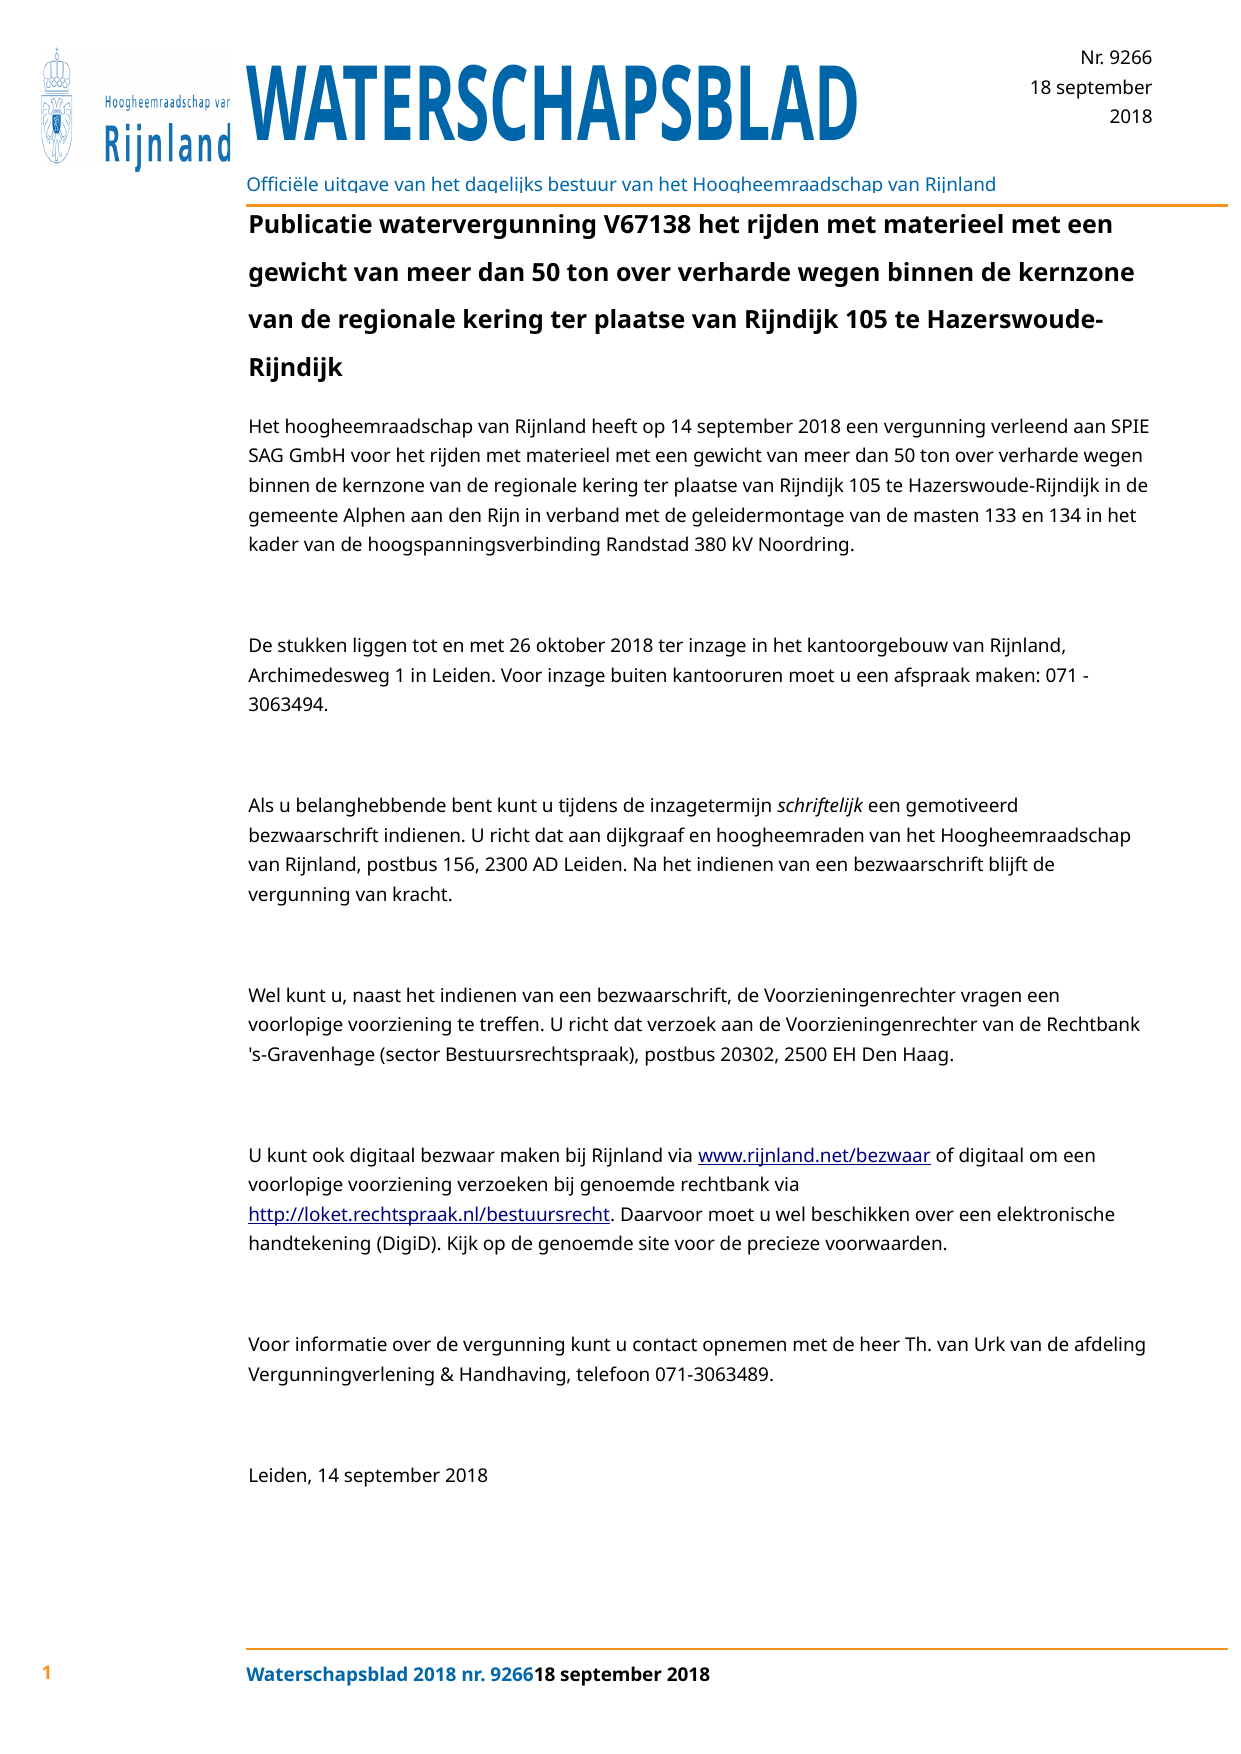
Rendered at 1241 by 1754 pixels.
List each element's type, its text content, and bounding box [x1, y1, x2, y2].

picture [41, 47, 231, 172]
text Wel kunt u, naast het indienen van een bezwaarschrift, de Voorzieningenrechter vragen een voorlopige voorziening te treffen. U richt dat verzoek aan de Voorzieningenrechter van de Rechtbank 's-Gravenhage (sector Bestuursrechtspraak), postbus 20302, 2500 EH Den Haag. [248, 982, 1152, 1067]
text De stukken liggen tot en met 26 oktober 2018 ter inzage in het kantoorgebouw van Rijnland, Archimedesweg 1 in Leiden. Voor inzage buiten kantooruren moet u een afspraak maken: 071 - 3063494. [248, 632, 1152, 717]
text Als u belanghebbende bent kunt u tijdens de inzagetermijn schriftelijk een gemotiveerd bezwaarschrift indienen. U richt dat aan dijkgraaf en hoogheemraden van het Hoogheemraadschap van Rijnland, postbus 156, 2300 AD Leiden. Na het indienen van een bezwaarschrift blijft de vergunning van kracht. [248, 792, 1152, 907]
text Het hoogheemraadschap van Rijnland heeft op 14 september 2018 een vergunning verleend aan SPIE SAG GmbH voor het rijden met materieel met een gewicht van meer dan 50 ton over verharde wegen binnen de kernzone van de regionale kering ter plaatse van Rijndijk 105 te Hazerswoude-Rijndijk in de gemeente Alphen aan den Rijn in verband met de geleidermontage van de masten 133 en 134 in het kader van de hoogspanningsverbinding Randstad 380 kV Noordring. [248, 413, 1152, 557]
text U kunt ook digitaal bezwaar maken bij Rijnland via www.rijnland.net/bezwaar of digitaal om een voorlopige voorziening verzoeken bij genoemde rechtbank via http://loket.rechtspraak.nl/bestuursrecht. Daarvoor moet u wel beschikken over een elektronische handtekening (DigiD). Kijk op de genoemde site voor de precieze voorwaarden. [248, 1142, 1152, 1256]
text Voor informatie over de vergunning kunt u contact opnemen met de heer Th. van Urk van de afdeling Vergunningverlening & Handhaving, telefoon 071-3063489. [248, 1331, 1152, 1387]
text Leiden, 14 september 2018 [248, 1462, 1152, 1488]
text Publicatie watervergunning V67138 het rijden met materieel met een gewicht van meer dan 50 ton over verharde wegen binnen de kernzone van de regionale kering ter plaatse van Rijndijk 105 te Hazerswoude-Rijndijk [248, 207, 1152, 384]
